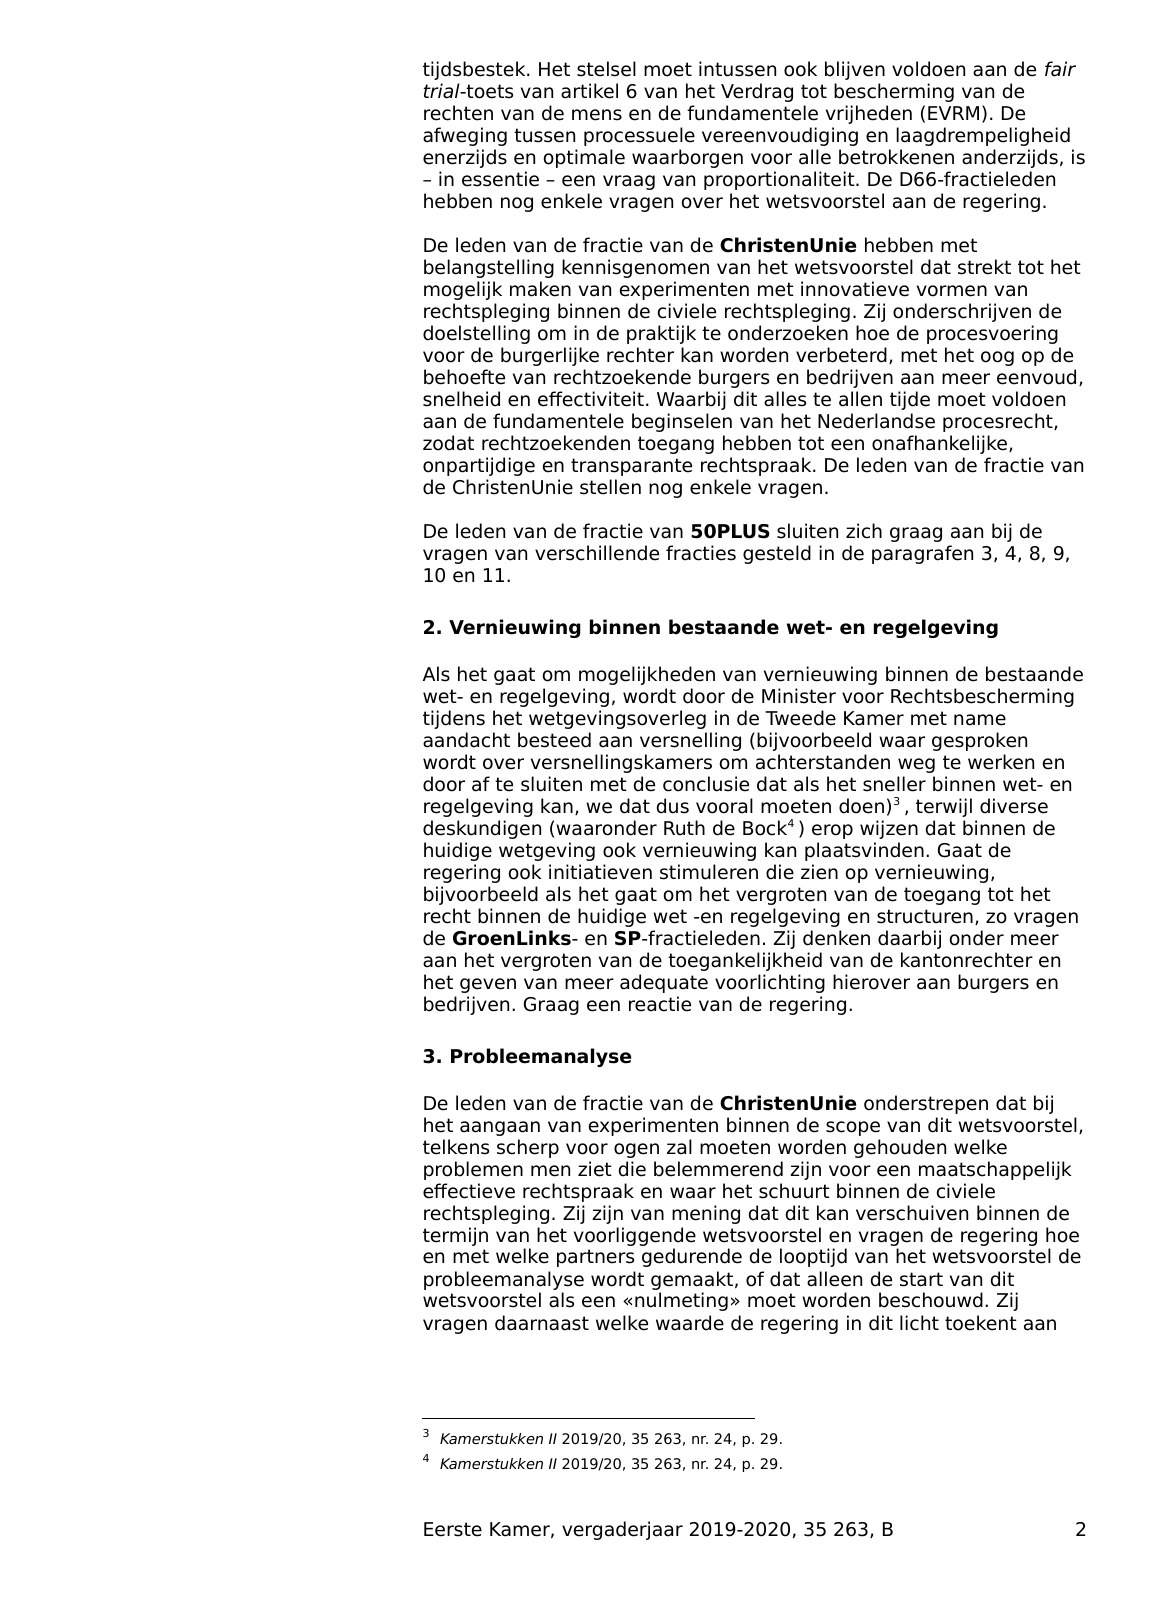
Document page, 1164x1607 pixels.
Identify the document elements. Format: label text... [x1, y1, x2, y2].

subtitle 3. Probleemanalyse [422, 1046, 1087, 1068]
subtitle 2. Vernieuwing binnen bestaande wet- en regelgeving [422, 617, 1087, 639]
text De leden van de fractie van de ChristenUnie hebben met belangstelling kennisgenomen van het wetsvoorstel dat strekt tot het mogelijk maken van experimenten met innovatieve vormen van rechtspleging binnen de civiele rechtspleging. Zij onderschrijven de doelstelling om in de praktijk te onderzoeken hoe de procesvoering voor de burgerlijke rechter kan worden verbeterd, met het oog op de behoefte van rechtzoekende burgers en bedrijven aan meer eenvoud, snelheid en effectiviteit. Waarbij dit alles te allen tijde moet voldoen aan de fundamentele beginselen van het Nederlandse procesrecht, zodat rechtzoekenden toegang hebben tot een onafhankelijke, onpartijdige en transparante rechtspraak. De leden van de fractie van de ChristenUnie stellen nog enkele vragen. [422, 235, 1087, 499]
text Als het gaat om mogelijkheden van vernieuwing binnen de bestaande wet- en regelgeving, wordt door de Minister voor Rechtsbescherming tijdens het wetgevingsoverleg in de Tweede Kamer met name aandacht besteed aan versnelling (bijvoorbeeld waar gesproken wordt over versnellingskamers om achterstanden weg te werken en door af te sluiten met de conclusie dat als het sneller binnen wet- en regelgeving kan, we dat dus vooral moeten doen), terwijl diverse deskundigen (waaronder Ruth de Bock) erop wijzen dat binnen de huidige wetgeving ook vernieuwing kan plaatsvinden. Gaat de regering ook initiatieven stimuleren die zien op vernieuwing, bijvoorbeeld als het gaat om het vergroten van de toegang tot het recht binnen de huidige wet -en regelgeving en structuren, zo vragen de GroenLinks- en SP-fractieleden. Zij denken daarbij onder meer aan het vergroten van de toegankelijkheid van de kantonrechter en het geven van meer adequate voorlichting hierover aan burgers en bedrijven. Graag een reactie van de regering. [422, 664, 1087, 1016]
text Kamerstukken II 2019/20, 35 263, nr. 24, p. 29. [422, 1427, 1087, 1449]
text Kamerstukken II 2019/20, 35 263, nr. 24, p. 29. [422, 1452, 1087, 1474]
text De leden van de fractie van 50PLUS sluiten zich graag aan bij de vragen van verschillende fracties gesteld in de paragrafen 3, 4, 8, 9, 10 en 11. [422, 521, 1087, 587]
text De leden van de fractie van de ChristenUnie onderstrepen dat bij het aangaan van experimenten binnen de scope van dit wetsvoorstel, telkens scherp voor ogen zal moeten worden gehouden welke problemen men ziet die belemmerend zijn voor een maatschappelijk effectieve rechtspraak en waar het schuurt binnen de civiele rechtspleging. Zij zijn van mening dat dit kan verschuiven binnen de termijn van het voorliggende wetsvoorstel en vragen de regering hoe en met welke partners gedurende de looptijd van het wetsvoorstel de probleemanalyse wordt gemaakt, of dat alleen de start van dit wetsvoorstel als een «nulmeting» moet worden beschouwd. Zij vragen daarnaast welke waarde de regering in dit licht toekent aan [422, 1093, 1087, 1334]
text tijdsbestek. Het stelsel moet intussen ook blijven voldoen aan de fair trial-toets van artikel 6 van het Verdrag tot bescherming van de rechten van de mens en de fundamentele vrijheden (EVRM). De afweging tussen processuele vereenvoudiging en laagdrempeligheid enerzijds en optimale waarborgen voor alle betrokkenen anderzijds, is – in essentie – een vraag van proportionaliteit. De D66-fractieleden hebben nog enkele vragen over het wetsvoorstel aan de regering. [422, 59, 1087, 213]
